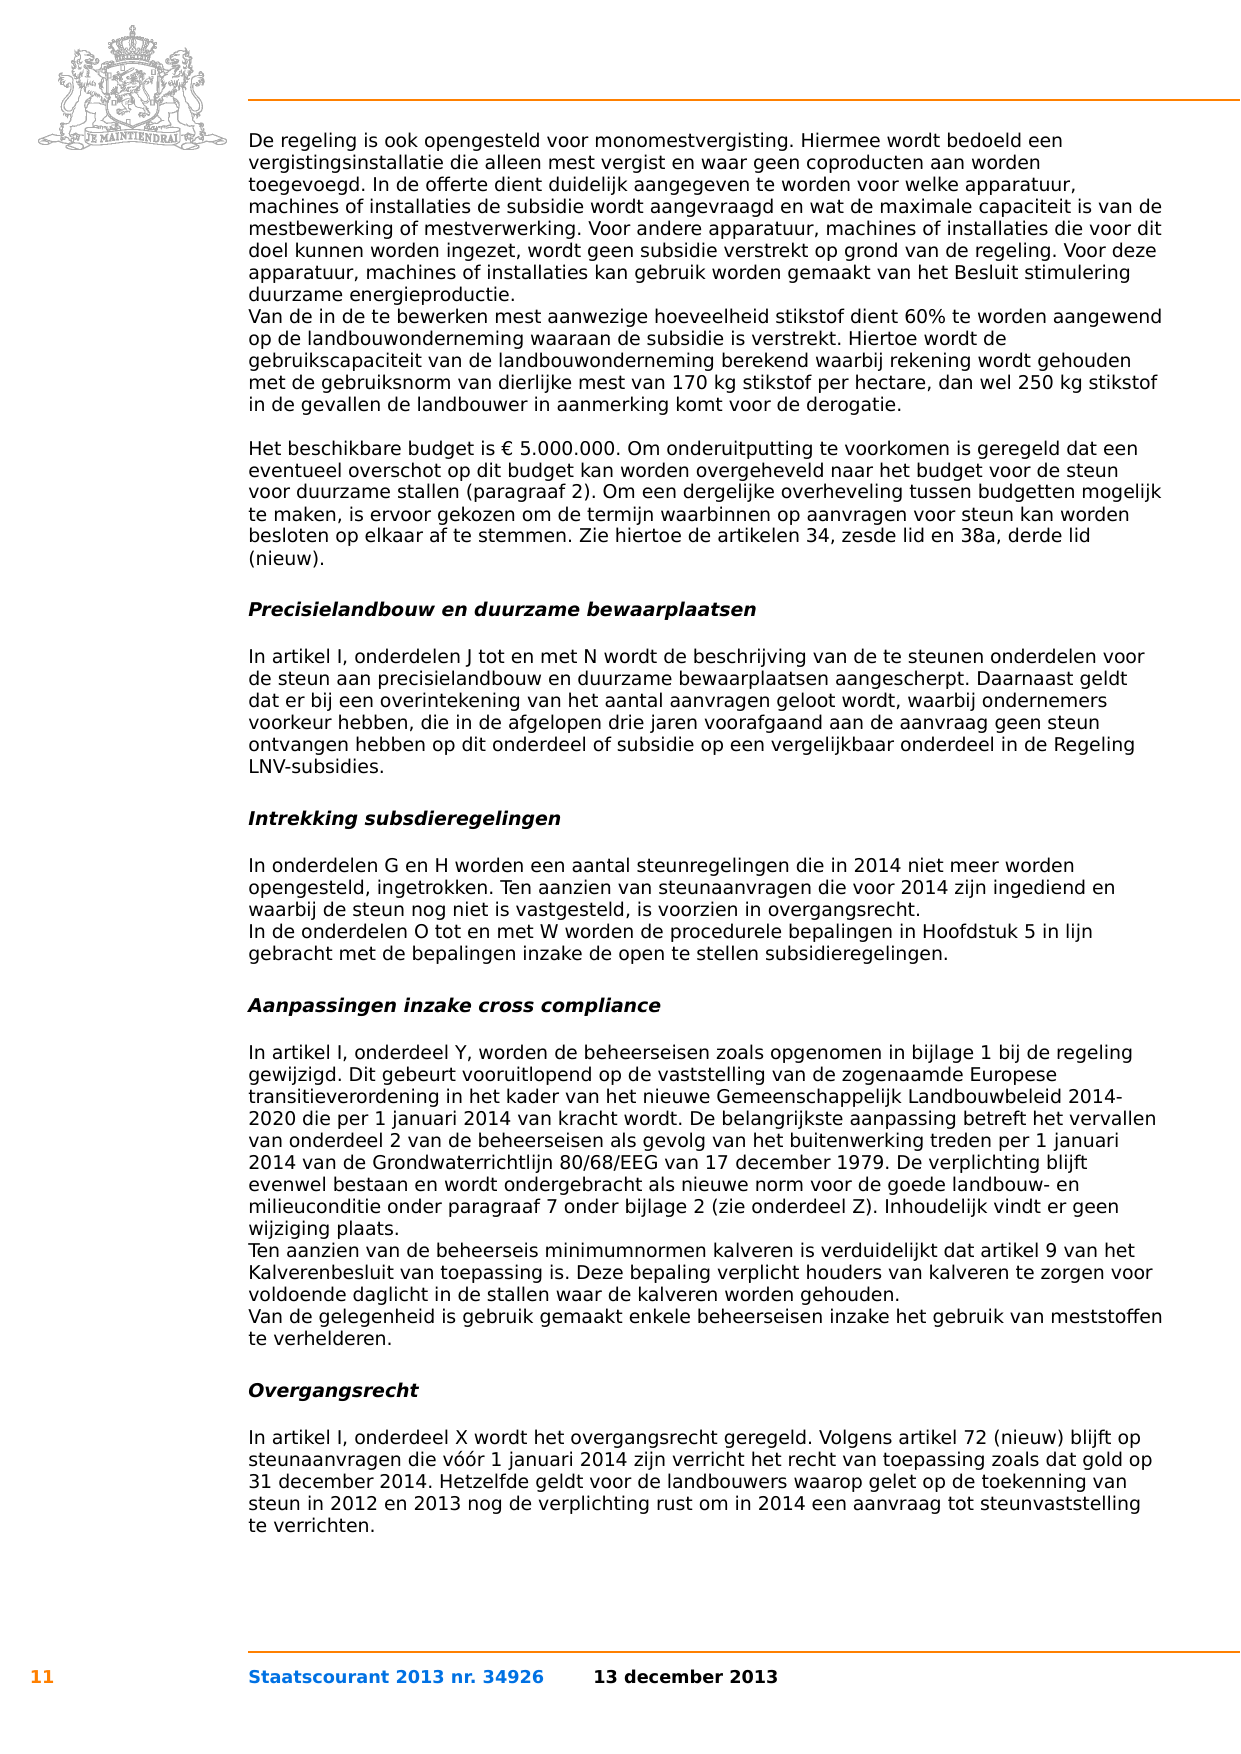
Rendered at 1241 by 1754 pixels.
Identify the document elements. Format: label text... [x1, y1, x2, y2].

text Het beschikbare budget is € 5.000.000. Om onderuitputting te voorkomen is geregeld dat een eventueel overschot op dit budget kan worden overgeheveld naar het budget voor de steun voor duurzame stallen (paragraaf 2). Om een dergelijke overheveling tussen budgetten mogelijk te maken, is ervoor gekozen om de termijn waarbinnen op aanvragen voor steun kan worden besloten op elkaar af te stemmen. Zie hiertoe de artikelen 34, zesde lid en 38a, derde lid (nieuw). [248, 437, 1163, 569]
text Van de in de te bewerken mest aanwezige hoeveelheid stikstof dient 60% te worden aangewend op de landbouwonderneming waaraan de subsidie is verstrekt. Hiertoe wordt de gebruikscapaciteit van de landbouwonderneming berekend waarbij rekening wordt gehouden met de gebruiksnorm van dierlijke mest van 170 kg stikstof per hectare, dan wel 250 kg stikstof in de gevallen de landbouwer in aanmerking komt voor de derogatie. [248, 306, 1163, 416]
subtitle Overgangsrecht [248, 1380, 1163, 1402]
picture [38, 25, 227, 150]
text In artikel I, onderdeel X wordt het overgangsrecht geregeld. Volgens artikel 72 (nieuw) blijft op steunaanvragen die vóór 1 januari 2014 zijn verricht het recht van toepassing zoals dat gold op 31 december 2014. Hetzelfde geldt voor de landbouwers waarop gelet op de toekenning van steun in 2012 en 2013 nog de verplichting rust om in 2014 een aanvraag tot steunvaststelling te verrichten. [248, 1427, 1163, 1537]
text In artikel I, onderdeel Y, worden de beheerseisen zoals opgenomen in bijlage 1 bij de regeling gewijzigd. Dit gebeurt vooruitlopend op de vaststelling van de zogenaamde Europese transitieverordening in het kader van het nieuwe Gemeenschappelijk Landbouwbeleid 2014-2020 die per 1 januari 2014 van kracht wordt. De belangrijkste aanpassing betreft het vervallen van onderdeel 2 van de beheerseisen als gevolg van het buitenwerking treden per 1 januari 2014 van de Grondwaterrichtlijn 80/68/EEG van 17 december 1979. De verplichting blijft evenwel bestaan en wordt ondergebracht als nieuwe norm voor de goede landbouw- en milieuconditie onder paragraaf 7 onder bijlage 2 (zie onderdeel Z). Inhoudelijk vindt er geen wijziging plaats. [248, 1042, 1163, 1240]
text Ten aanzien van de beheerseis minimumnormen kalveren is verduidelijkt dat artikel 9 van het Kalverenbesluit van toepassing is. Deze bepaling verplicht houders van kalveren te zorgen voor voldoende daglicht in de stallen waar de kalveren worden gehouden. [248, 1240, 1163, 1306]
text In onderdelen G en H worden een aantal steunregelingen die in 2014 niet meer worden opengesteld, ingetrokken. Ten aanzien van steunaanvragen die voor 2014 zijn ingediend en waarbij de steun nog niet is vastgesteld, is voorzien in overgangsrecht. [248, 855, 1163, 921]
text In de onderdelen O tot en met W worden de procedurele bepalingen in Hoofdstuk 5 in lijn gebracht met de bepalingen inzake de open te stellen subsidieregelingen. [248, 921, 1163, 965]
text De regeling is ook opengesteld voor monomestvergisting. Hiermee wordt bedoeld een vergistingsinstallatie die alleen mest vergist en waar geen coproducten aan worden toegevoegd. In de offerte dient duidelijk aangegeven te worden voor welke apparatuur, machines of installaties de subsidie wordt aangevraagd en wat de maximale capaciteit is van de mestbewerking of mestverwerking. Voor andere apparatuur, machines of installaties die voor dit doel kunnen worden ingezet, wordt geen subsidie verstrekt op grond van de regeling. Voor deze apparatuur, machines of installaties kan gebruik worden gemaakt van het Besluit stimulering duurzame energieproductie. [248, 130, 1163, 306]
subtitle Intrekking subsdieregelingen [248, 808, 1163, 830]
text In artikel I, onderdelen J tot en met N wordt de beschrijving van de te steunen onderdelen voor de steun aan precisielandbouw en duurzame bewaarplaatsen aangescherpt. Daarnaast geldt dat er bij een overintekening van het aantal aanvragen geloot wordt, waarbij ondernemers voorkeur hebben, die in de afgelopen drie jaren voorafgaand aan de aanvraag geen steun ontvangen hebben op dit onderdeel of subsidie op een vergelijkbaar onderdeel in de Regeling LNV-subsidies. [248, 646, 1163, 778]
subtitle Precisielandbouw en duurzame bewaarplaatsen [248, 599, 1163, 621]
subtitle Aanpassingen inzake cross compliance [248, 995, 1163, 1017]
text Van de gelegenheid is gebruik gemaakt enkele beheerseisen inzake het gebruik van meststoffen te verhelderen. [248, 1306, 1163, 1350]
